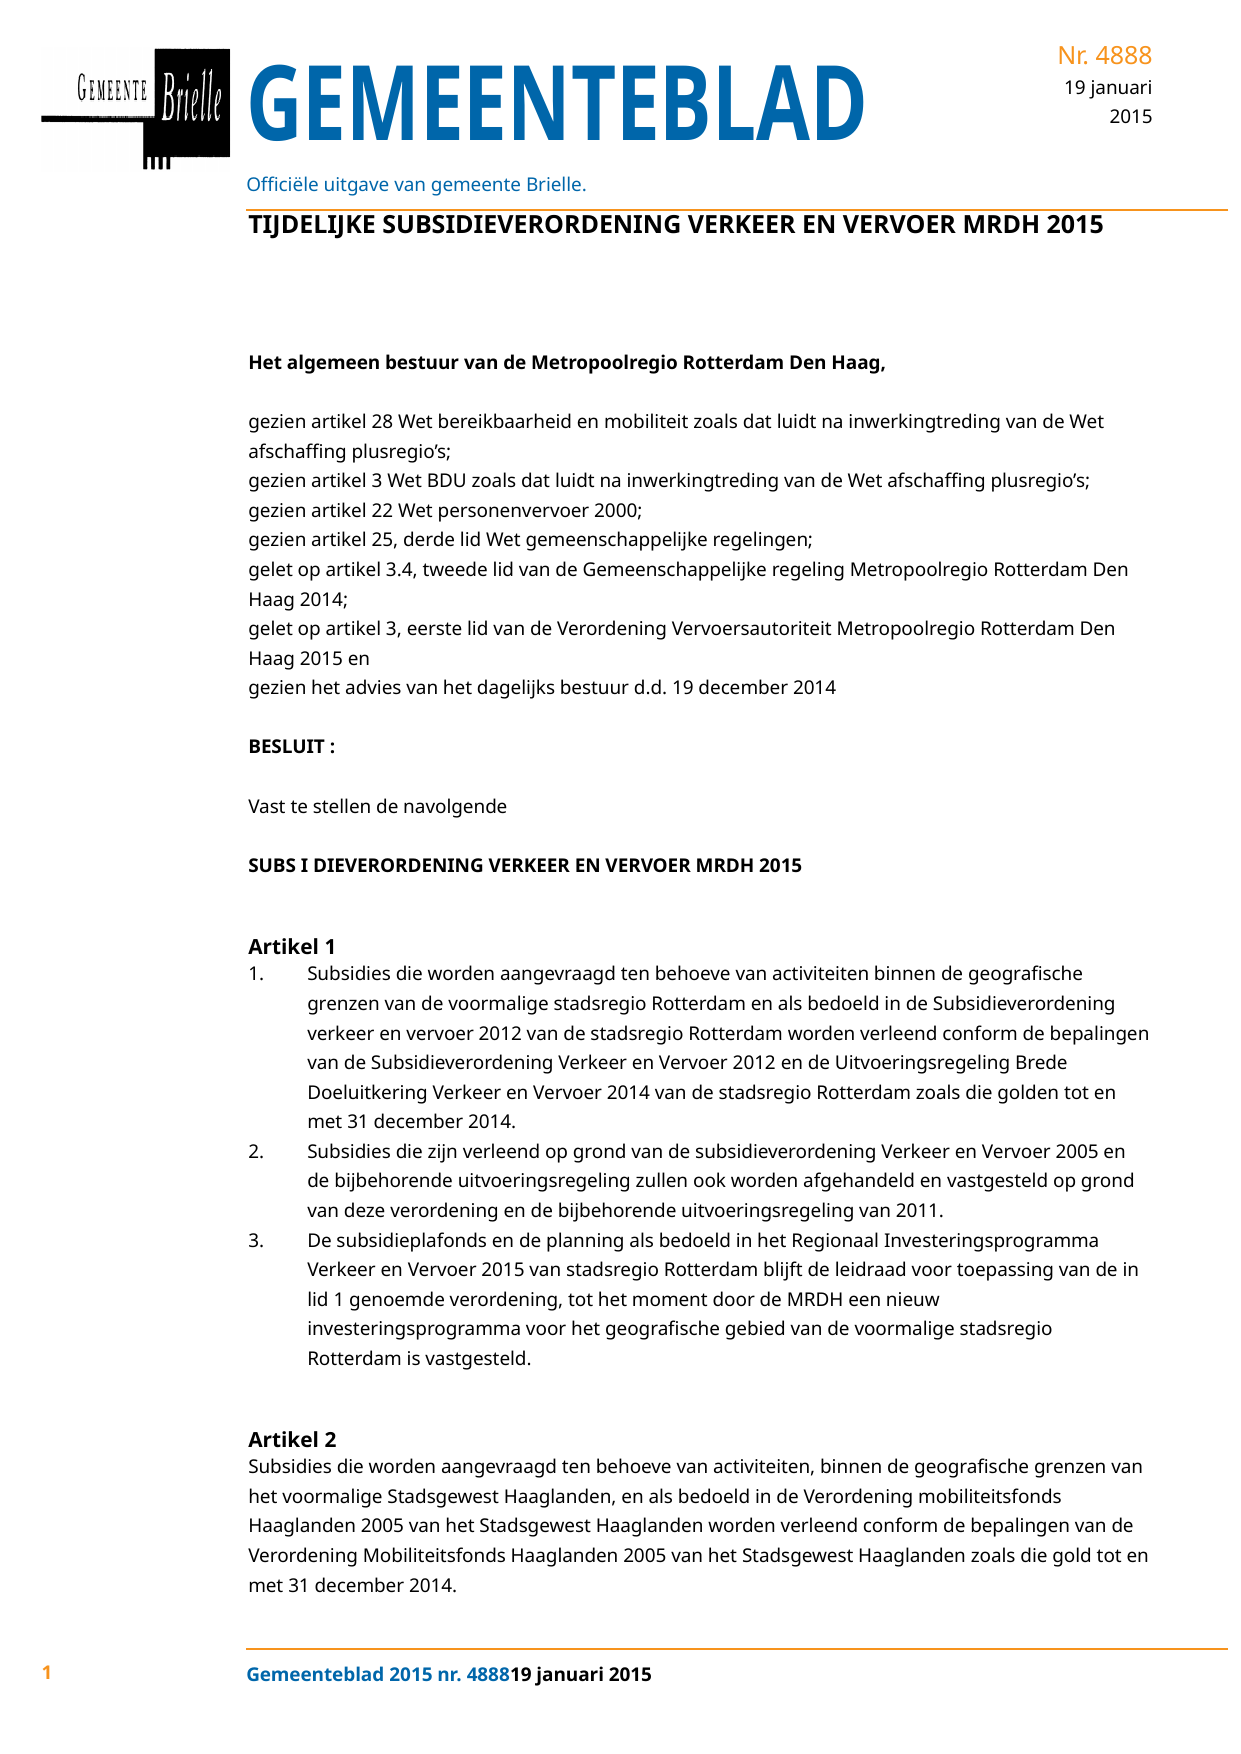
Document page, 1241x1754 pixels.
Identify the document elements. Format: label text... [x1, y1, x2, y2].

list Subsidies die worden aangevraagd ten behoeve van activiteiten binnen de geografische grenzen van de voormalige stadsregio Rotterdam en als bedoeld in de Subsidieverordening verkeer en vervoer 2012 van de stadsregio Rotterdam worden verleend conform de bepalingen van de Subsidieverordening Verkeer en Vervoer 2012 en de Uitvoeringsregeling Brede Doeluitkering Verkeer en Vervoer 2014 van de stadsregio Rotterdam zoals die golden tot en met 31 december 2014. [248, 961, 1152, 1134]
text Subsidies die worden aangevraagd ten behoeve van activiteiten, binnen de geografische grenzen van het voormalige Stadsgewest Haaglanden, en als bedoeld in de Verordening mobiliteitsfonds Haaglanden 2005 van het Stadsgewest Haaglanden worden verleend conform de bepalingen van de Verordening Mobiliteitsfonds Haaglanden 2005 van het Stadsgewest Haaglanden zoals die gold tot en met 31 december 2014. [248, 1453, 1152, 1598]
text Het algemeen bestuur van de Metropoolregio Rotterdam Den Haag, [248, 349, 1152, 375]
text TIJDELIJKE SUBSIDIEVERORDENING VERKEER EN VERVOER MRDH 2015 [248, 211, 1152, 241]
text gezien artikel 28 Wet bereikbaarheid en mobiliteit zoals dat luidt na inwerkingtreding van de Wet afschaffing plusregio’s; [248, 408, 1152, 464]
text gelet op artikel 3, eerste lid van de Verordening Vervoersautoriteit Metropoolregio Rotterdam Den Haag 2015 en [248, 615, 1152, 671]
text gezien artikel 22 Wet personenvervoer 2000; [248, 497, 1152, 523]
text Artikel 2 [248, 1425, 1152, 1453]
list De subsidieplafonds en de planning als bedoeld in het Regionaal Investeringsprogramma Verkeer en Vervoer 2015 van stadsregio Rotterdam blijft de leidraad voor toepassing van de in lid 1 genoemde verordening, tot het moment door de MRDH een nieuw investeringsprogramma voor het geografische gebied van de voormalige stadsregio Rotterdam is vastgesteld. [248, 1227, 1152, 1371]
text gezien het advies van het dagelijks bestuur d.d. 19 december 2014 [248, 674, 1152, 700]
picture [41, 47, 231, 172]
text BESLUIT : [248, 734, 1152, 759]
text Vast te stellen de navolgende [248, 793, 1152, 819]
text Artikel 1 [248, 932, 1152, 961]
text gelet op artikel 3.4, tweede lid van de Gemeenschappelijke regeling Metropoolregio Rotterdam Den Haag 2014; [248, 556, 1152, 612]
list Subsidies die zijn verleend op grond van de subsidieverordening Verkeer en Vervoer 2005 en de bijbehorende uitvoeringsregeling zullen ook worden afgehandeld en vastgesteld op grond van deze verordening en de bijbehorende uitvoeringsregeling van 2011. [248, 1138, 1152, 1223]
text SUBS I DIEVERORDENING VERKEER EN VERVOER MRDH 2015 [248, 852, 1152, 878]
text gezien artikel 3 Wet BDU zoals dat luidt na inwerkingtreding van de Wet afschaffing plusregio’s; [248, 467, 1152, 493]
text gezien artikel 25, derde lid Wet gemeenschappelijke regelingen; [248, 527, 1152, 552]
